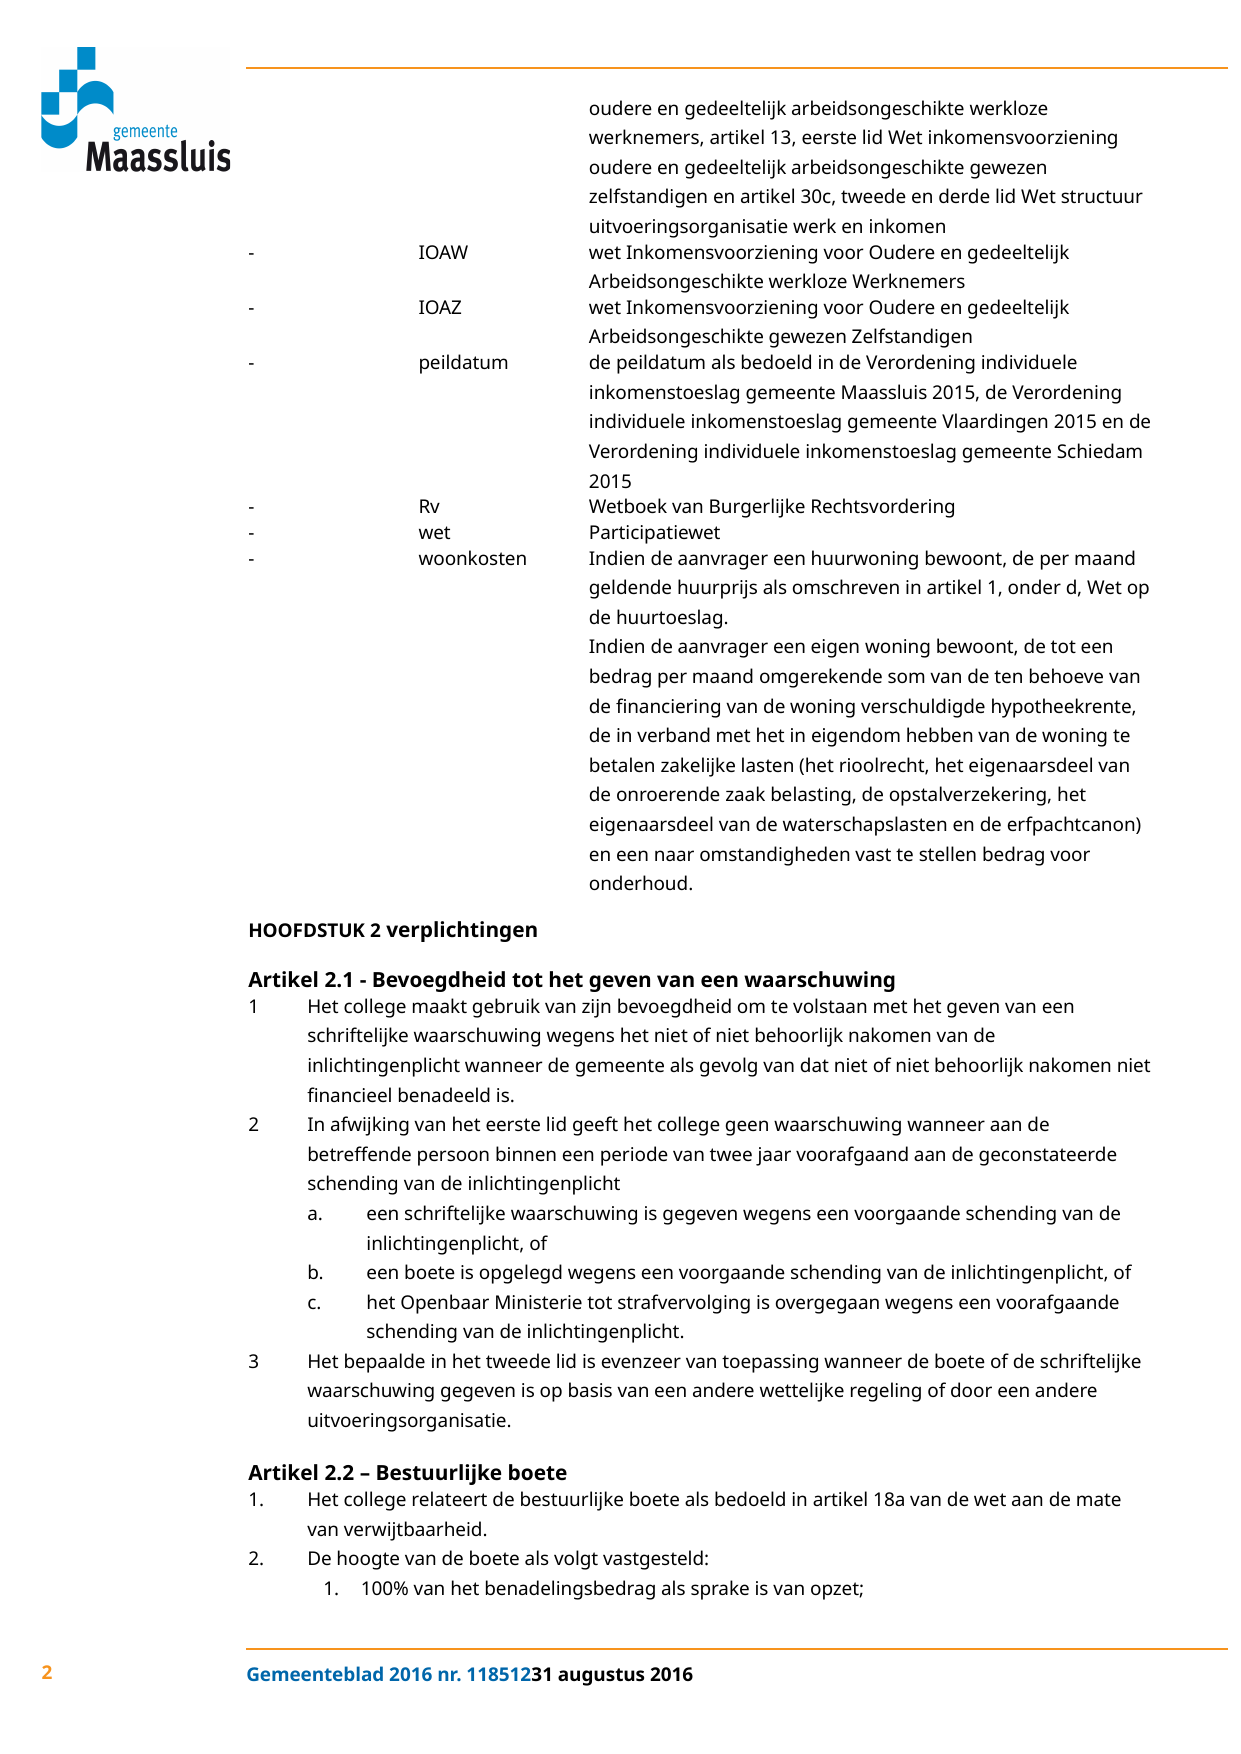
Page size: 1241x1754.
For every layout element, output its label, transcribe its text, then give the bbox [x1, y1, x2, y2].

text Artikel 2.1 - Bevoegdheid tot het geven van een waarschuwing [248, 965, 1152, 993]
table_cell - [248, 545, 418, 896]
table_cell oudere en gedeeltelijk arbeidsongeschikte werkloze werknemers, artikel 13, eerste lid Wet inkomensvoorziening oudere en gedeeltelijk arbeidsongeschikte gewezen zelfstandigen en artikel 30c, tweede en derde lid Wet structuur uitvoeringsorganisatie werk en inkomen [589, 95, 1152, 239]
table_cell [418, 95, 589, 239]
list het Openbaar Ministerie tot strafvervolging is overgegaan wegens een voorafgaande schending van de inlichtingenplicht. [307, 1289, 1152, 1344]
text Artikel 2.2 – Bestuurlijke boete [248, 1458, 1152, 1486]
table_cell wet Inkomensvoorziening voor Oudere en gedeeltelijk Arbeidsongeschikte werkloze Werknemers [589, 239, 1152, 294]
list In afwijking van het eerste lid geeft het college geen waarschuwing wanneer aan de betreffende persoon binnen een periode van twee jaar voorafgaand aan de geconstateerde schending van de inlichtingenplicht [248, 1111, 1152, 1196]
table_cell peildatum [418, 350, 589, 493]
picture [41, 47, 231, 172]
list Het college maakt gebruik van zijn bevoegdheid om te volstaan met het geven van een schriftelijke waarschuwing wegens het niet of niet behoorlijk nakomen van de inlichtingenplicht wanneer de gemeente als gevolg van dat niet of niet behoorlijk nakomen niet financieel benadeeld is. [248, 993, 1152, 1108]
table_cell Indien de aanvrager een huurwoning bewoont, de per maand geldende huurprijs als omschreven in artikel 1, onder d, Wet op de huurtoeslag. Indien de aanvrager een eigen woning bewoont, de tot een bedrag per maand omgerekende som van de ten behoeve van de financiering van de woning verschuldigde hypotheekrente, de in verband met het in eigendom hebben van de woning te betalen zakelijke lasten (het rioolrecht, het eigenaarsdeel van de onroerende zaak belasting, de opstalverzekering, het eigenaarsdeel van de waterschapslasten en de erfpachtcanon) en een naar omstandigheden vast te stellen bedrag voor onderhoud. [589, 545, 1152, 896]
table_cell - [248, 294, 418, 349]
list Het bepaalde in het tweede lid is evenzeer van toepassing wanneer de boete of de schriftelijke waarschuwing gegeven is op basis van een andere wettelijke regeling of door een andere uitvoeringsorganisatie. [248, 1348, 1152, 1433]
table_cell - [248, 519, 418, 545]
table_cell IOAZ [418, 294, 589, 349]
table_cell de peildatum als bedoeld in de Verordening individuele inkomenstoeslag gemeente Maassluis 2015, de Verordening individuele inkomenstoeslag gemeente Vlaardingen 2015 en de Verordening individuele inkomenstoeslag gemeente Schiedam 2015 [589, 350, 1152, 493]
list een boete is opgelegd wegens een voorgaande schending van de inlichtingenplicht, of [307, 1259, 1152, 1285]
text HOOFDSTUK 2 verplichtingen [248, 915, 1152, 944]
table_cell Wetboek van Burgerlijke Rechtsvordering [589, 494, 1152, 519]
list De hoogte van de boete als volgt vastgesteld: [248, 1545, 1152, 1571]
table_cell Rv [418, 494, 589, 519]
table_cell - [248, 95, 418, 239]
table_cell - [248, 350, 418, 493]
table_cell - [248, 239, 418, 294]
picture [41, 47, 77, 92]
table_cell IOAW [418, 239, 589, 294]
table_cell wet Inkomensvoorziening voor Oudere en gedeeltelijk Arbeidsongeschikte gewezen Zelfstandigen [589, 294, 1152, 349]
list een schriftelijke waarschuwing is gegeven wegens een voorgaande schending van de inlichtingenplicht, of [307, 1200, 1152, 1256]
table_cell Participatiewet [589, 519, 1152, 545]
list 100% van het benadelingsbedrag als sprake is van opzet; [323, 1575, 1152, 1601]
list Het college relateert de bestuurlijke boete als bedoeld in artikel 18a van de wet aan de mate van verwijtbaarheid. [248, 1486, 1152, 1541]
table_cell - [248, 494, 418, 519]
table_cell woonkosten [418, 545, 589, 896]
table_cell wet [418, 519, 589, 545]
